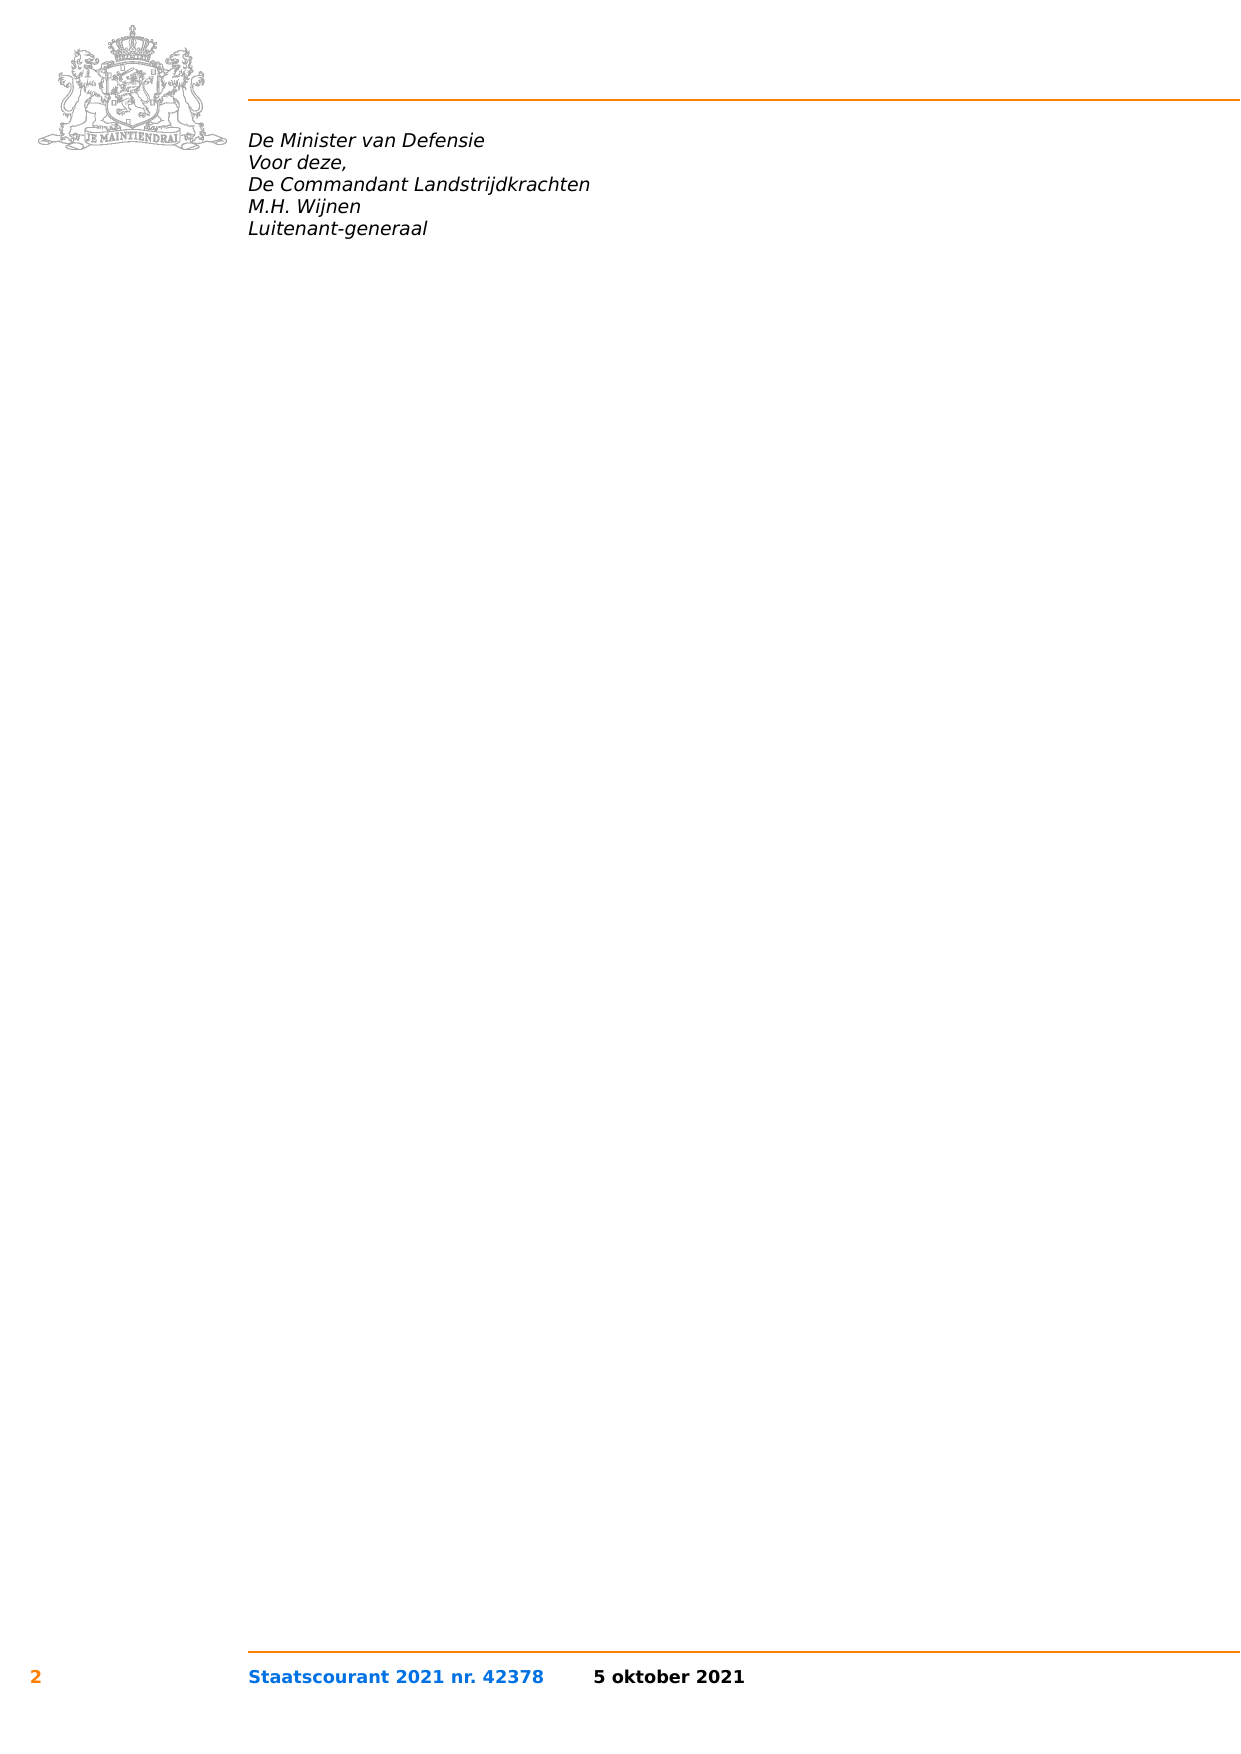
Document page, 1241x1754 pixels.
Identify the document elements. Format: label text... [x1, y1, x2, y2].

text De Minister van Defensie Voor deze, De Commandant Landstrijdkrachten M.H. Wijnen Luitenant-generaal [248, 130, 1163, 240]
picture [38, 25, 227, 150]
